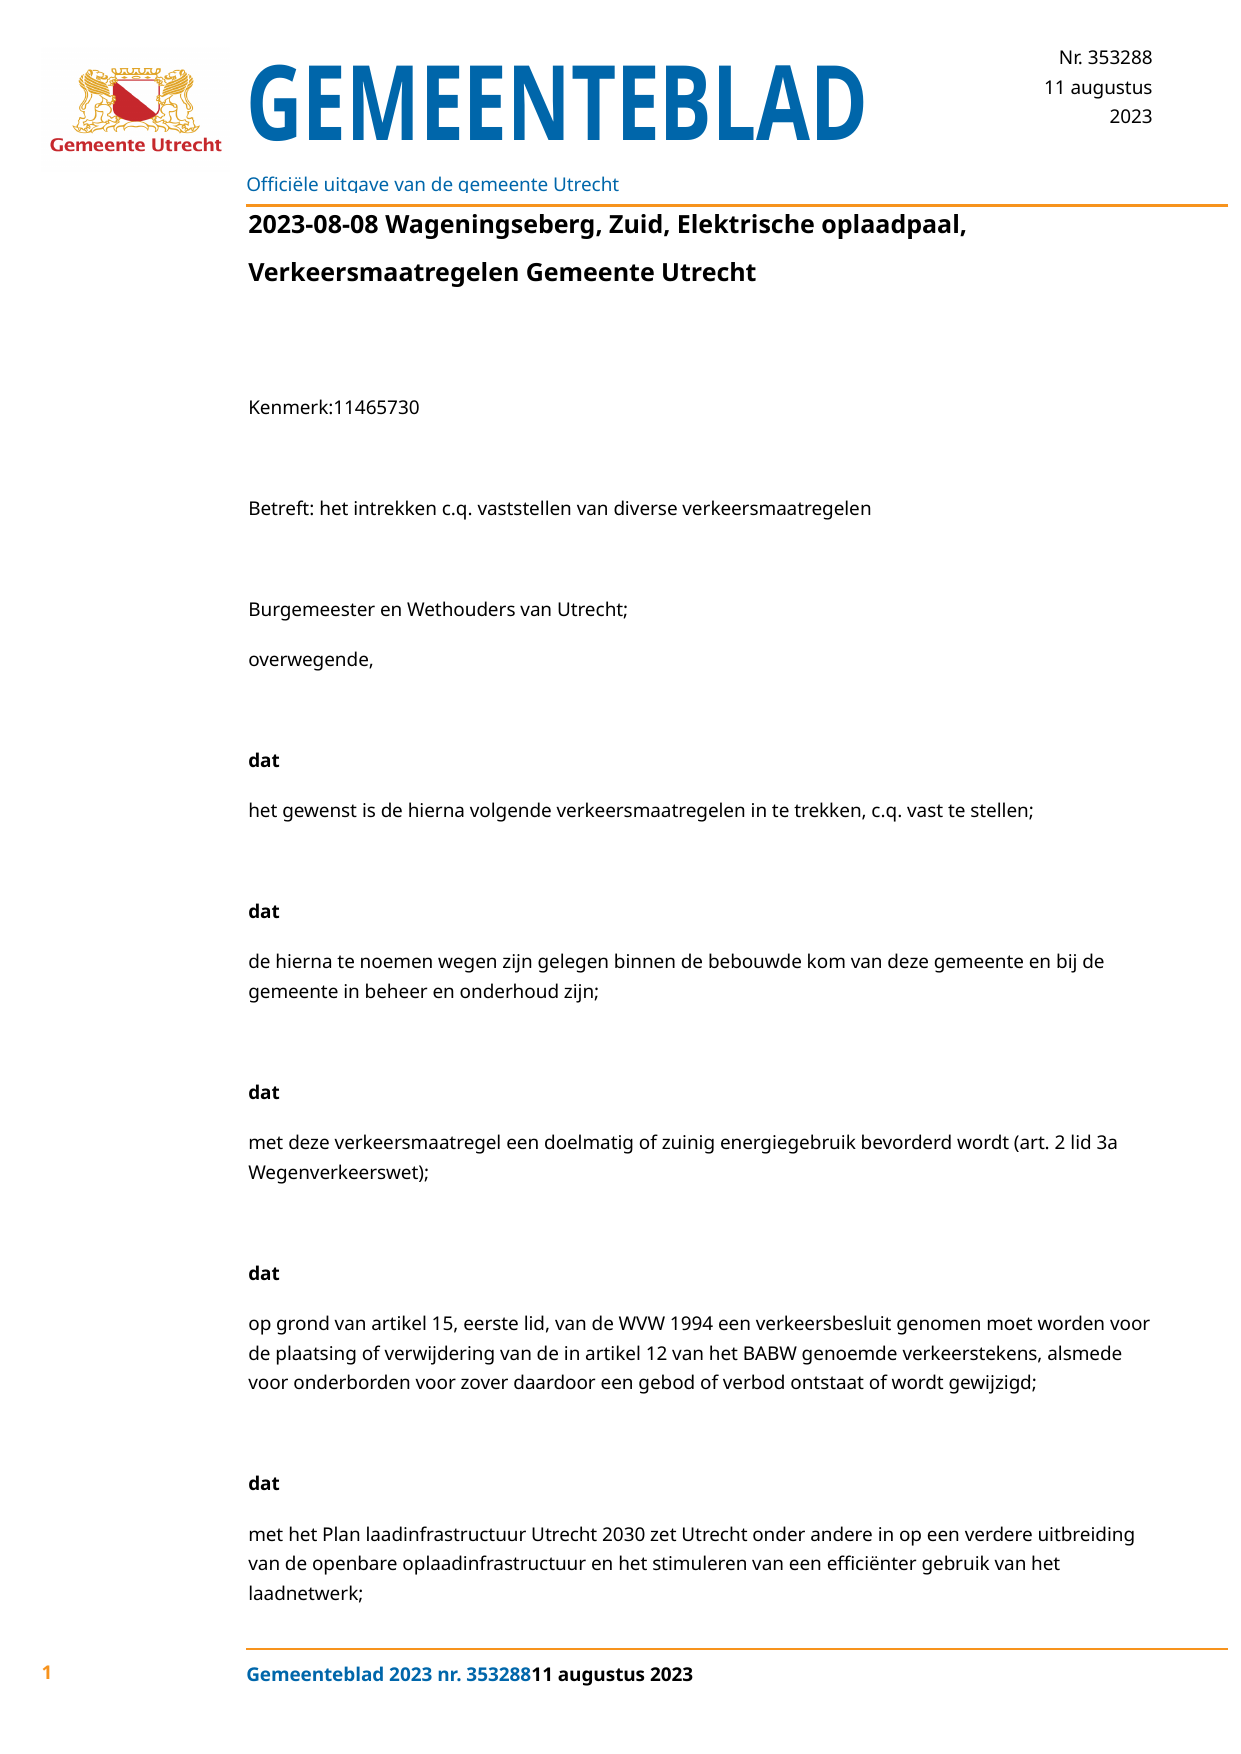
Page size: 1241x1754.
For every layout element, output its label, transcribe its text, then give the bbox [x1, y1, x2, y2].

text met deze verkeersmaatregel een doelmatig of zuinig energiegebruik bevorderd wordt (art. 2 lid 3a Wegenverkeerswet); [248, 1129, 1152, 1185]
text overwegende, [248, 646, 1152, 672]
text dat [248, 1260, 1152, 1286]
text dat [248, 1079, 1152, 1105]
text dat [248, 898, 1152, 924]
text met het Plan laadinfrastructuur Utrecht 2030 zet Utrecht onder andere in op een verdere uitbreiding van de openbare oplaadinfrastructuur en het stimuleren van een efficiënter gebruik van het laadnetwerk; [248, 1521, 1152, 1606]
text Betreft: het intrekken c.q. vaststellen van diverse verkeersmaatregelen [248, 495, 1152, 521]
text Burgemeester en Wethouders van Utrecht; [248, 596, 1152, 621]
picture [41, 47, 231, 172]
text 2023-08-08 Wageningseberg, Zuid, Elektrische oplaadpaal, Verkeersmaatregelen Gemeente Utrecht [248, 207, 1152, 288]
text Kenmerk:11465730 [248, 394, 1152, 420]
text de hierna te noemen wegen zijn gelegen binnen de bebouwde kom van deze gemeente en bij de gemeente in beheer en onderhoud zijn; [248, 949, 1152, 1004]
text het gewenst is de hierna volgende verkeersmaatregelen in te trekken, c.q. vast te stellen; [248, 797, 1152, 823]
text dat [248, 1470, 1152, 1496]
text op grond van artikel 15, eerste lid, van de WVW 1994 een verkeersbesluit genomen moet worden voor de plaatsing of verwijdering van de in artikel 12 van het BABW genoemde verkeerstekens, alsmede voor onderborden voor zover daardoor een gebod of verbod ontstaat of wordt gewijzigd; [248, 1310, 1152, 1395]
text dat [248, 747, 1152, 773]
